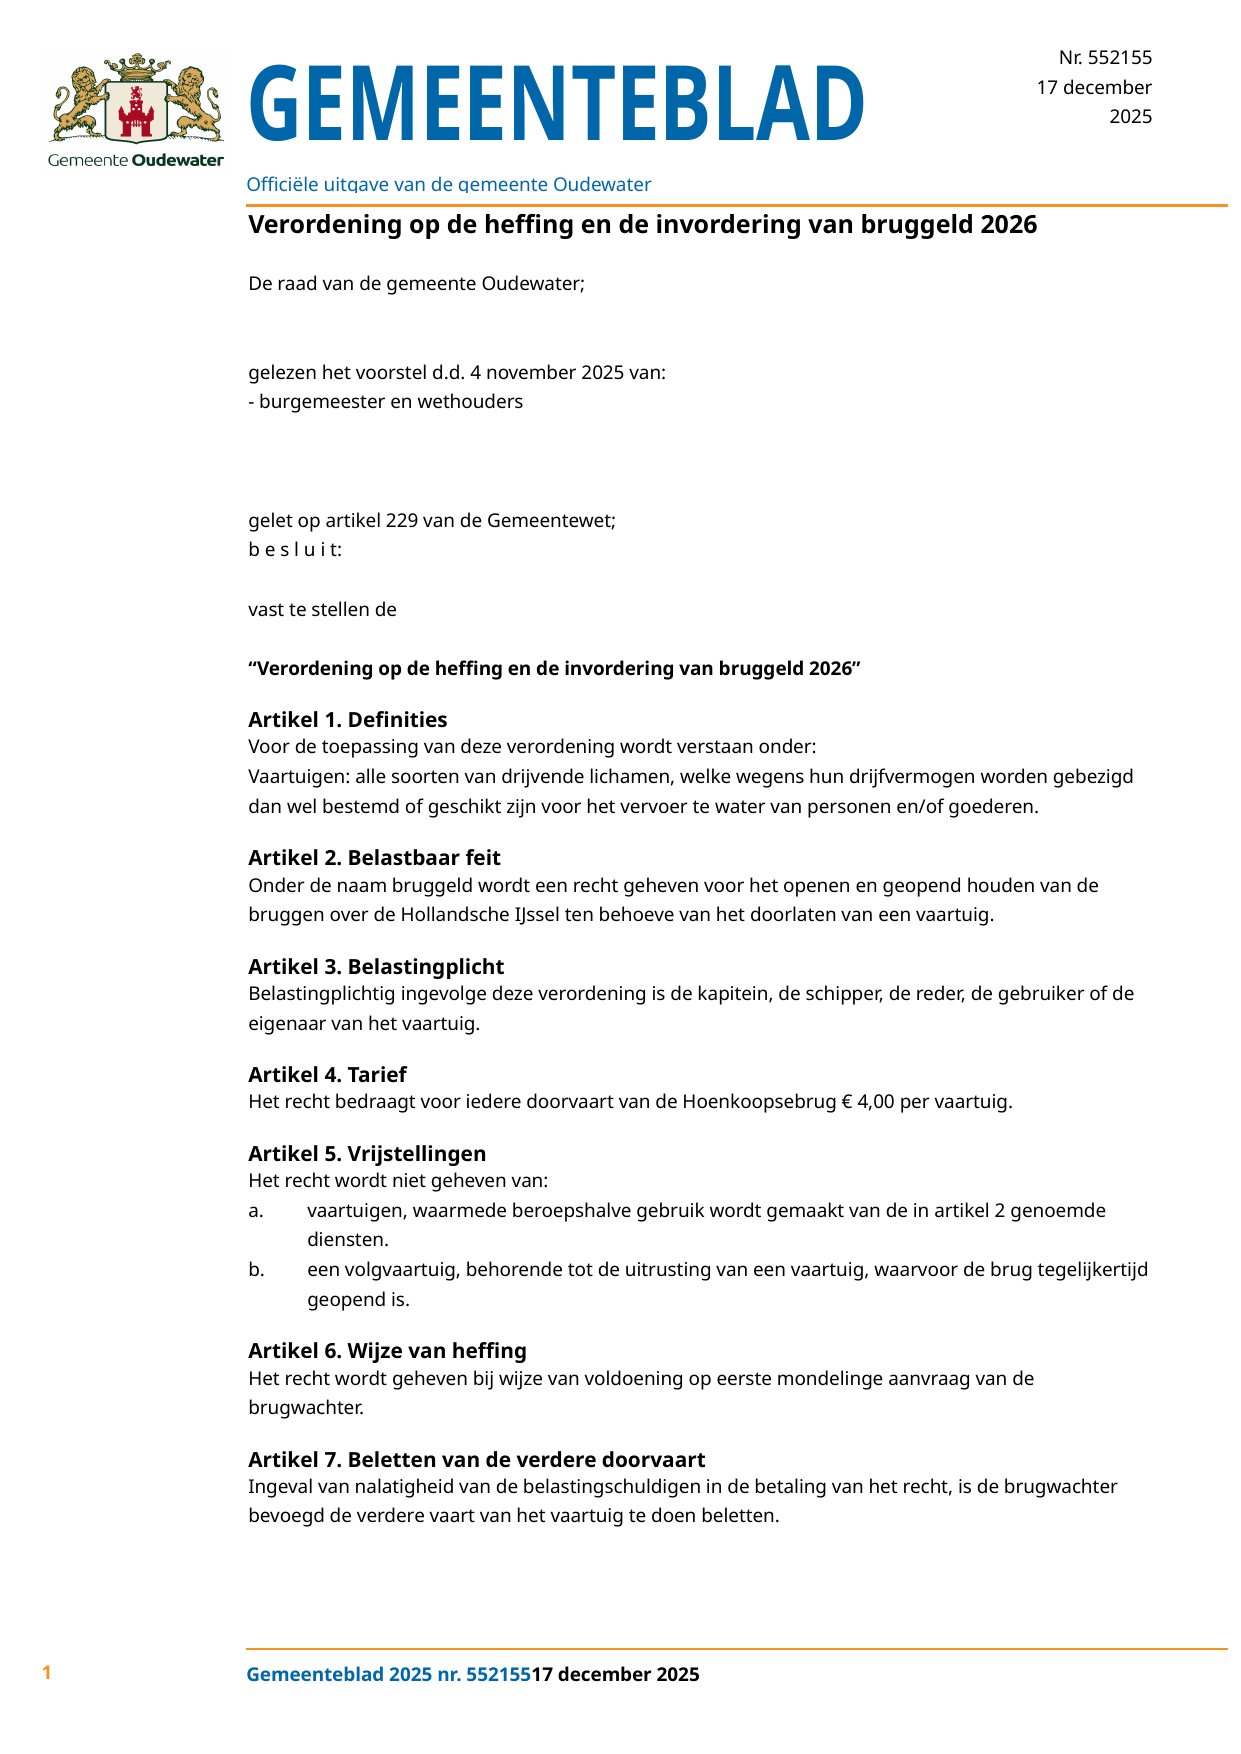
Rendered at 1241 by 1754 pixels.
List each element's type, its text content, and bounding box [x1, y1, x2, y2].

text Het recht wordt niet geheven van: [248, 1167, 1152, 1193]
text Artikel 1. Definities [248, 705, 1152, 734]
text gelezen het voorstel d.d. 4 november 2025 van: [248, 359, 1152, 385]
text Artikel 2. Belastbaar feit [248, 843, 1152, 872]
text Artikel 4. Tarief [248, 1060, 1152, 1089]
list vaartuigen, waarmede beroepshalve gebruik wordt gemaakt van de in artikel 2 genoemde diensten. [248, 1197, 1152, 1252]
text Artikel 3. Belastingplicht [248, 952, 1152, 980]
text Verordening op de heffing en de invordering van bruggeld 2026 [248, 207, 1152, 241]
text Artikel 6. Wijze van heffing [248, 1336, 1152, 1365]
picture [41, 47, 231, 172]
text Belastingplichtig ingevolge deze verordening is de kapitein, de schipper, de reder, de gebruiker of de eigenaar van het vaartuig. [248, 980, 1152, 1036]
text Het recht bedraagt voor iedere doorvaart van de Hoenkoopsebrug € 4,00 per vaartuig. [248, 1089, 1152, 1114]
text Artikel 5. Vrijstellingen [248, 1139, 1152, 1167]
text Onder de naam bruggeld wordt een recht geheven voor het openen en geopend houden van de bruggen over de Hollandsche IJssel ten behoeve van het doorlaten van een vaartuig. [248, 872, 1152, 927]
text Ingeval van nalatigheid van de belastingschuldigen in de betaling van het recht, is de brugwachter bevoegd de verdere vaart van het vaartuig te doen beletten. [248, 1473, 1152, 1528]
text Voor de toepassing van deze verordening wordt verstaan onder: [248, 734, 1152, 759]
list een volgvaartuig, behorende tot de uitrusting van een vaartuig, waarvoor de brug tegelijkertijd geopend is. [248, 1256, 1152, 1312]
text gelet op artikel 229 van de Gemeentewet; [248, 507, 1152, 533]
text - burgemeester en wethouders [248, 389, 1152, 414]
text “Verordening op de heffing en de invordering van bruggeld 2026” [248, 655, 1152, 681]
text dan wel bestemd of geschikt zijn voor het vervoer te water van personen en/of goederen. [248, 793, 1152, 819]
text Vaartuigen: alle soorten van drijvende lichamen, welke wegens hun drijfvermogen worden gebezigd [248, 763, 1152, 789]
text Het recht wordt geheven bij wijze van voldoening op eerste mondelinge aanvraag van de brugwachter. [248, 1365, 1152, 1420]
text vast te stellen de [248, 596, 1152, 621]
text Artikel 7. Beletten van de verdere doorvaart [248, 1445, 1152, 1473]
text b e s l u i t: [248, 537, 1152, 562]
text De raad van de gemeente Oudewater; [248, 270, 1152, 296]
